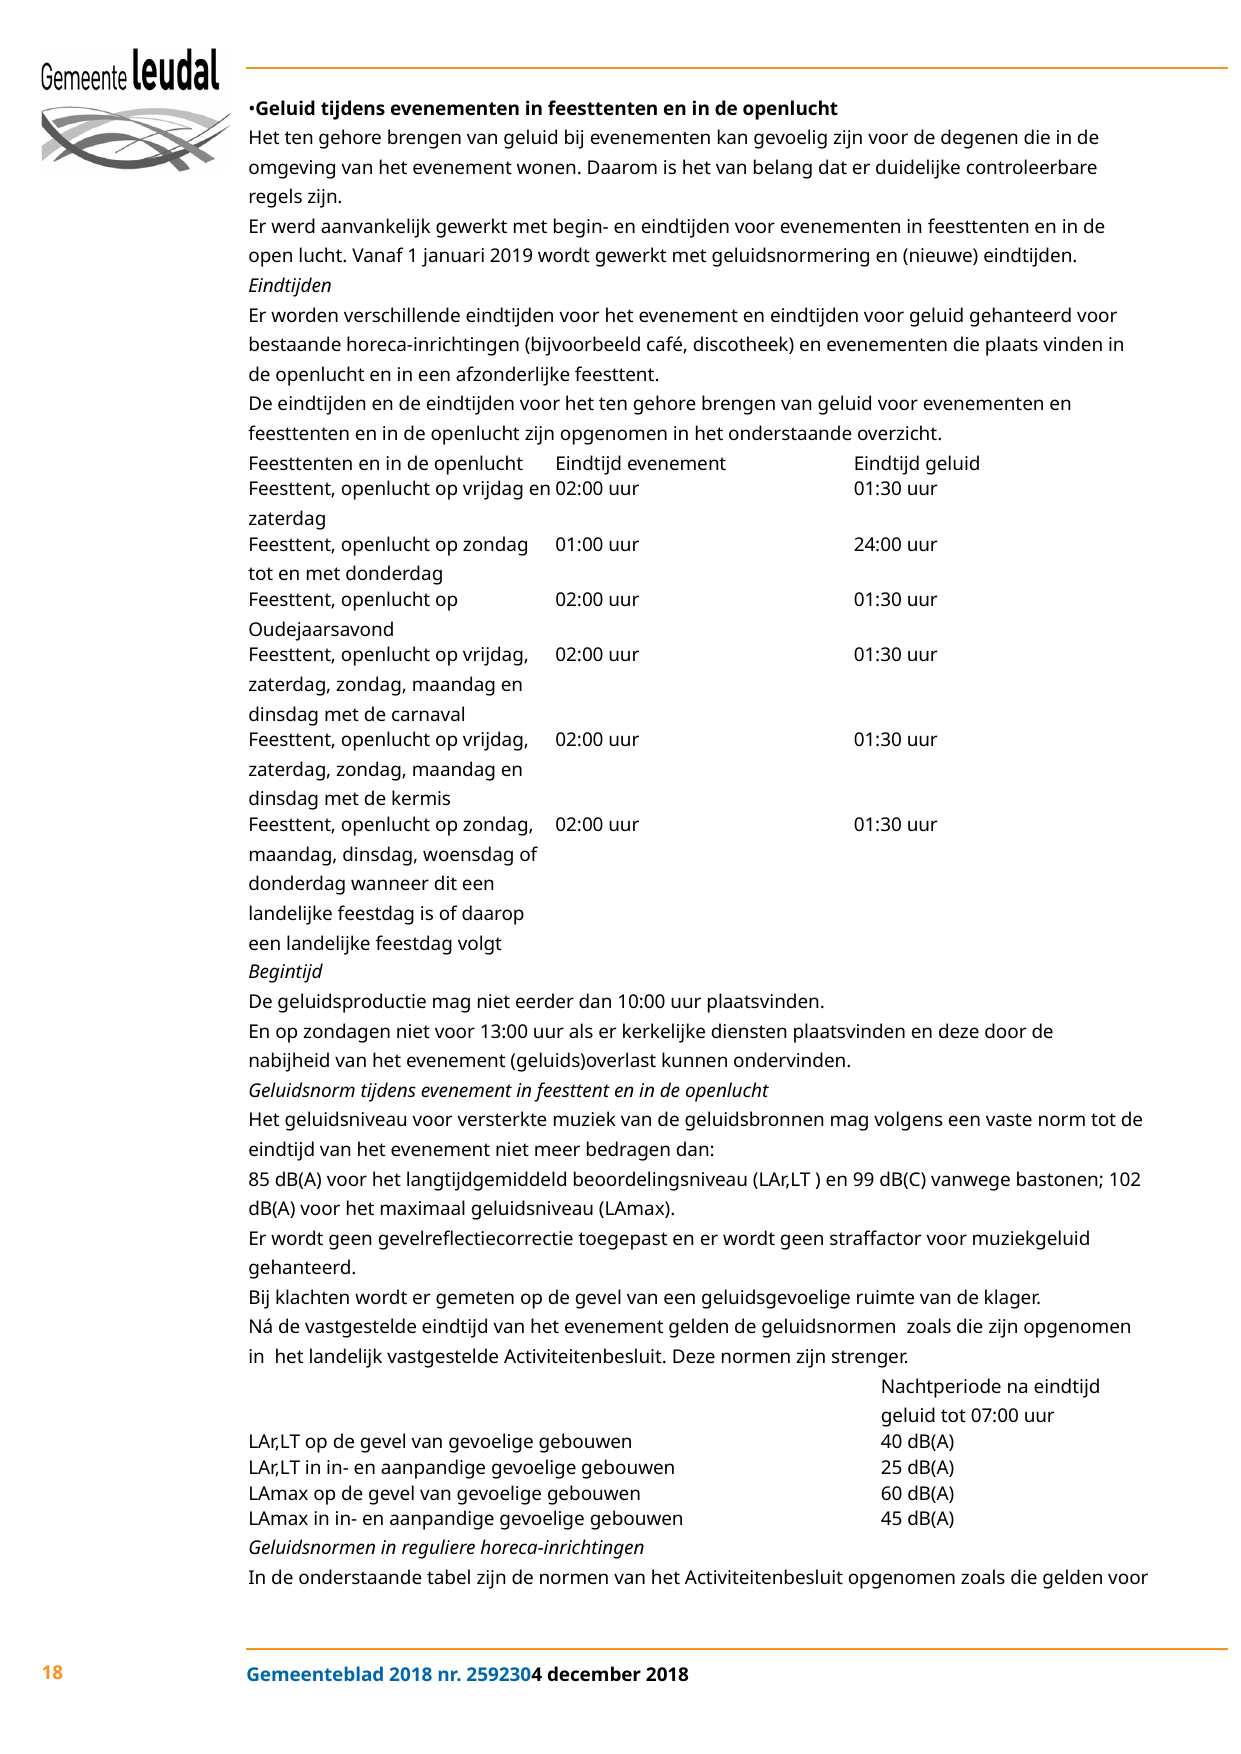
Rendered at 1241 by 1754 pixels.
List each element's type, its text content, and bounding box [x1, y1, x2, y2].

picture [41, 47, 231, 172]
table_cell 01:30 uur [854, 586, 1152, 642]
text De eindtijden en de eindtijden voor het ten gehore brengen van geluid voor evenementen en feesttenten en in de openlucht zijn opgenomen in het onderstaande overzicht. [248, 391, 1152, 446]
text Er werd aanvankelijk gewerkt met begin- en eindtijden voor evenementen in feesttenten en in de open lucht. Vanaf 1 januari 2019 wordt gewerkt met geluidsnormering en (nieuwe) eindtijden. [248, 213, 1152, 268]
table_header [248, 1373, 881, 1428]
table_cell Feesttent, openlucht op vrijdag, zaterdag, zondag, maandag en dinsdag met de kermis [248, 726, 555, 811]
table_header Eindtijd geluid [854, 450, 1152, 476]
text Ná de vastgestelde eindtijd van het evenement gelden de geluidsnormen zoals die zijn opgenomen in het landelijk vastgestelde Activiteitenbesluit. Deze normen zijn strenger. [248, 1314, 1152, 1369]
table_cell 01:00 uur [555, 531, 853, 586]
table_header Eindtijd evenement [555, 450, 853, 476]
text Eindtijden [248, 272, 1152, 298]
text Het geluidsniveau voor versterkte muziek van de geluidsbronnen mag volgens een vaste norm tot de eindtijd van het evenement niet meer bedragen dan: [248, 1107, 1152, 1162]
text En op zondagen niet voor 13:00 uur als er kerkelijke diensten plaatsvinden en deze door de [248, 1018, 1152, 1043]
table_cell LAr,LT op de gevel van gevoelige gebouwen [248, 1428, 881, 1454]
text De geluidsproductie mag niet eerder dan 10:00 uur plaatsvinden. [248, 988, 1152, 1014]
table_cell Feesttent, openlucht op zondag, maandag, dinsdag, woensdag of donderdag wanneer dit een landelijke feestdag is of daarop een landelijke feestdag volgt [248, 811, 555, 955]
text Geluidsnorm tijdens evenement in feesttent en in de openlucht [248, 1077, 1152, 1103]
text Het ten gehore brengen van geluid bij evenementen kan gevoelig zijn voor de degenen die in de omgeving van het evenement wonen. Daarom is het van belang dat er duidelijke controleerbare regels zijn. [248, 124, 1152, 209]
table_cell 40 dB(A) [881, 1428, 1152, 1454]
table_cell Feesttent, openlucht op vrijdag, zaterdag, zondag, maandag en dinsdag met de carnaval [248, 642, 555, 726]
text Begintijd [248, 959, 1152, 984]
text Bij klachten wordt er gemeten op de gevel van een geluidsgevoelige ruimte van de klager. [248, 1284, 1152, 1310]
text Er worden verschillende eindtijden voor het evenement en eindtijden voor geluid gehanteerd voor bestaande horeca-inrichtingen (bijvoorbeeld café, discotheek) en evenementen die plaats vinden in de openlucht en in een afzonderlijke feesttent. [248, 302, 1152, 387]
text •Geluid tijdens evenementen in feesttenten en in de openlucht [248, 95, 1152, 121]
table_cell 01:30 uur [854, 476, 1152, 531]
text Er wordt geen gevelreflectiecorrectie toegepast en er wordt geen straffactor voor muziekgeluid gehanteerd. [248, 1225, 1152, 1280]
table_cell 02:00 uur [555, 586, 853, 642]
table_cell 45 dB(A) [881, 1505, 1152, 1531]
table_cell Feesttent, openlucht op vrijdag en zaterdag [248, 476, 555, 531]
table_cell 01:30 uur [854, 726, 1152, 811]
table_cell 01:30 uur [854, 811, 1152, 955]
table_cell 02:00 uur [555, 476, 853, 531]
text In de onderstaande tabel zijn de normen van het Activiteitenbesluit opgenomen zoals die gelden voor [248, 1564, 1152, 1590]
text nabijheid van het evenement (geluids)overlast kunnen ondervinden. [248, 1047, 1152, 1073]
table_header Nachtperiode na eindtijd geluid tot 07:00 uur [881, 1373, 1152, 1428]
table_cell 02:00 uur [555, 726, 853, 811]
table_cell LAmax op de gevel van gevoelige gebouwen [248, 1480, 881, 1505]
table_cell 25 dB(A) [881, 1454, 1152, 1480]
table_cell Feesttent, openlucht op zondag tot en met donderdag [248, 531, 555, 586]
table_cell 60 dB(A) [881, 1480, 1152, 1505]
table_cell 01:30 uur [854, 642, 1152, 726]
text Geluidsnormen in reguliere horeca-inrichtingen [248, 1534, 1152, 1560]
table_cell Feesttent, openlucht op Oudejaarsavond [248, 586, 555, 642]
table_header Feesttenten en in de openlucht [248, 450, 555, 476]
table_cell 02:00 uur [555, 811, 853, 955]
table_cell LAr,LT in in- en aanpandige gevoelige gebouwen [248, 1454, 881, 1480]
table_cell 24:00 uur [854, 531, 1152, 586]
table_cell LAmax in in- en aanpandige gevoelige gebouwen [248, 1505, 881, 1531]
text 85 dB(A) voor het langtijdgemiddeld beoordelingsniveau (LAr,LT ) en 99 dB(C) vanwege bastonen; 102 dB(A) voor het maximaal geluidsniveau (LAmax). [248, 1166, 1152, 1221]
table_cell 02:00 uur [555, 642, 853, 726]
